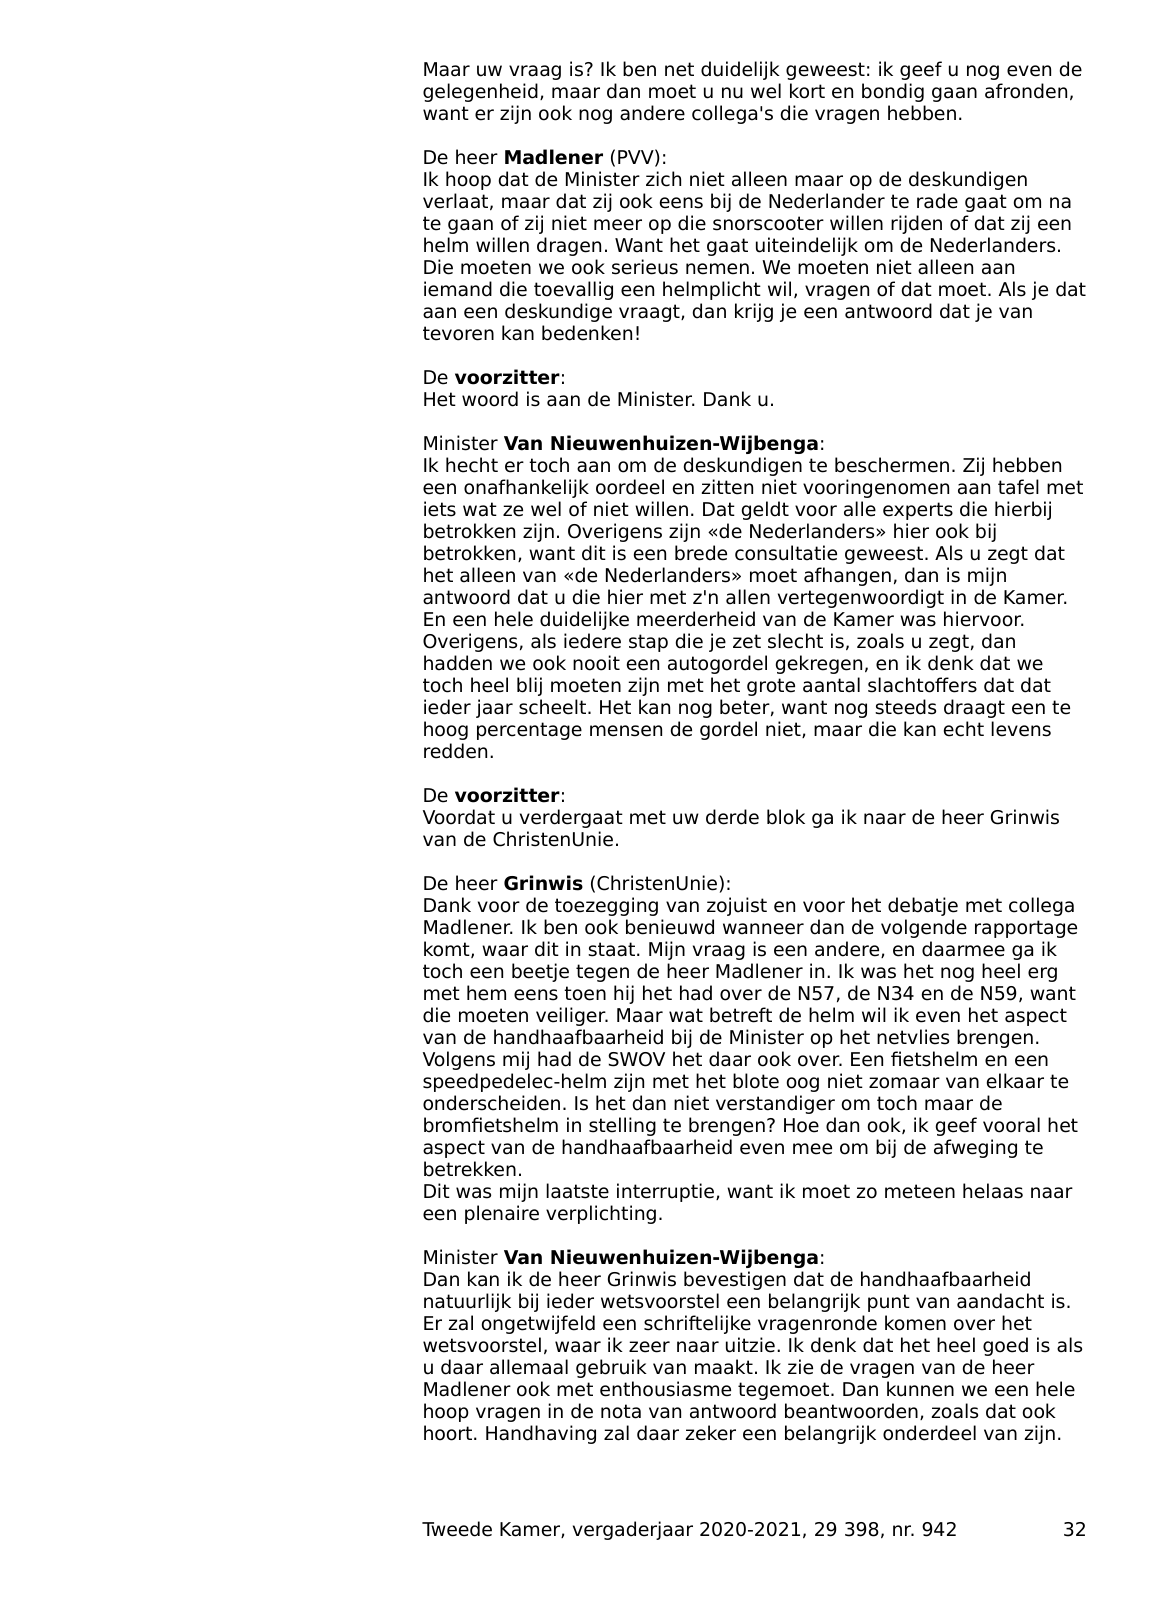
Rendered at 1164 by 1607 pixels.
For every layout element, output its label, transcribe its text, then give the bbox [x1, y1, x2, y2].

text Dank voor de toezegging van zojuist en voor het debatje met collega Madlener. Ik ben ook benieuwd wanneer dan de volgende rapportage komt, waar dit in staat. Mijn vraag is een andere, en daarmee ga ik toch een beetje tegen de heer Madlener in. Ik was het nog heel erg met hem eens toen hij het had over de N57, de N34 en de N59, want die moeten veiliger. Maar wat betreft de helm wil ik even het aspect van de handhaafbaarheid bij de Minister op het netvlies brengen. Volgens mij had de SWOV het daar ook over. Een fietshelm en een speedpedelec-helm zijn met het blote oog niet zomaar van elkaar te onderscheiden. Is het dan niet verstandiger om toch maar de bromfietshelm in stelling te brengen? Hoe dan ook, ik geef vooral het aspect van de handhaafbaarheid even mee om bij de afweging te betrekken. [422, 895, 1087, 1181]
text Ik hecht er toch aan om de deskundigen te beschermen. Zij hebben een onafhankelijk oordeel en zitten niet vooringenomen aan tafel met iets wat ze wel of niet willen. Dat geldt voor alle experts die hierbij betrokken zijn. Overigens zijn «de Nederlanders» hier ook bij betrokken, want dit is een brede consultatie geweest. Als u zegt dat het alleen van «de Nederlanders» moet afhangen, dan is mijn antwoord dat u die hier met z'n allen vertegenwoordigt in de Kamer. En een hele duidelijke meerderheid van de Kamer was hiervoor. Overigens, als iedere stap die je zet slecht is, zoals u zegt, dan hadden we ook nooit een autogordel gekregen, en ik denk dat we toch heel blij moeten zijn met het grote aantal slachtoffers dat dat ieder jaar scheelt. Het kan nog beter, want nog steeds draagt een te hoog percentage mensen de gordel niet, maar die kan echt levens redden. [422, 455, 1087, 763]
text De voorzitter: [422, 367, 1087, 389]
text Maar uw vraag is? Ik ben net duidelijk geweest: ik geef u nog even de gelegenheid, maar dan moet u nu wel kort en bondig gaan afronden, want er zijn ook nog andere collega's die vragen hebben. [422, 59, 1087, 125]
text Het woord is aan de Minister. Dank u. [422, 389, 1087, 411]
text Dit was mijn laatste interruptie, want ik moet zo meteen helaas naar een plenaire verplichting. [422, 1181, 1087, 1225]
text Voordat u verdergaat met uw derde blok ga ik naar de heer Grinwis van de ChristenUnie. [422, 807, 1087, 851]
text De heer Grinwis (ChristenUnie): [422, 873, 1087, 895]
text De heer Madlener (PVV): [422, 147, 1087, 169]
text Minister Van Nieuwenhuizen-Wijbenga: [422, 1247, 1087, 1269]
text Ik hoop dat de Minister zich niet alleen maar op de deskundigen verlaat, maar dat zij ook eens bij de Nederlander te rade gaat om na te gaan of zij niet meer op die snorscooter willen rijden of dat zij een helm willen dragen. Want het gaat uiteindelijk om de Nederlanders. Die moeten we ook serieus nemen. We moeten niet alleen aan iemand die toevallig een helmplicht wil, vragen of dat moet. Als je dat aan een deskundige vraagt, dan krijg je een antwoord dat je van tevoren kan bedenken! [422, 169, 1087, 345]
text Minister Van Nieuwenhuizen-Wijbenga: [422, 433, 1087, 455]
text Dan kan ik de heer Grinwis bevestigen dat de handhaafbaarheid natuurlijk bij ieder wetsvoorstel een belangrijk punt van aandacht is. Er zal ongetwijfeld een schriftelijke vragenronde komen over het wetsvoorstel, waar ik zeer naar uitzie. Ik denk dat het heel goed is als u daar allemaal gebruik van maakt. Ik zie de vragen van de heer Madlener ook met enthousiasme tegemoet. Dan kunnen we een hele hoop vragen in de nota van antwoord beantwoorden, zoals dat ook hoort. Handhaving zal daar zeker een belangrijk onderdeel van zijn. [422, 1269, 1087, 1445]
text De voorzitter: [422, 785, 1087, 807]
